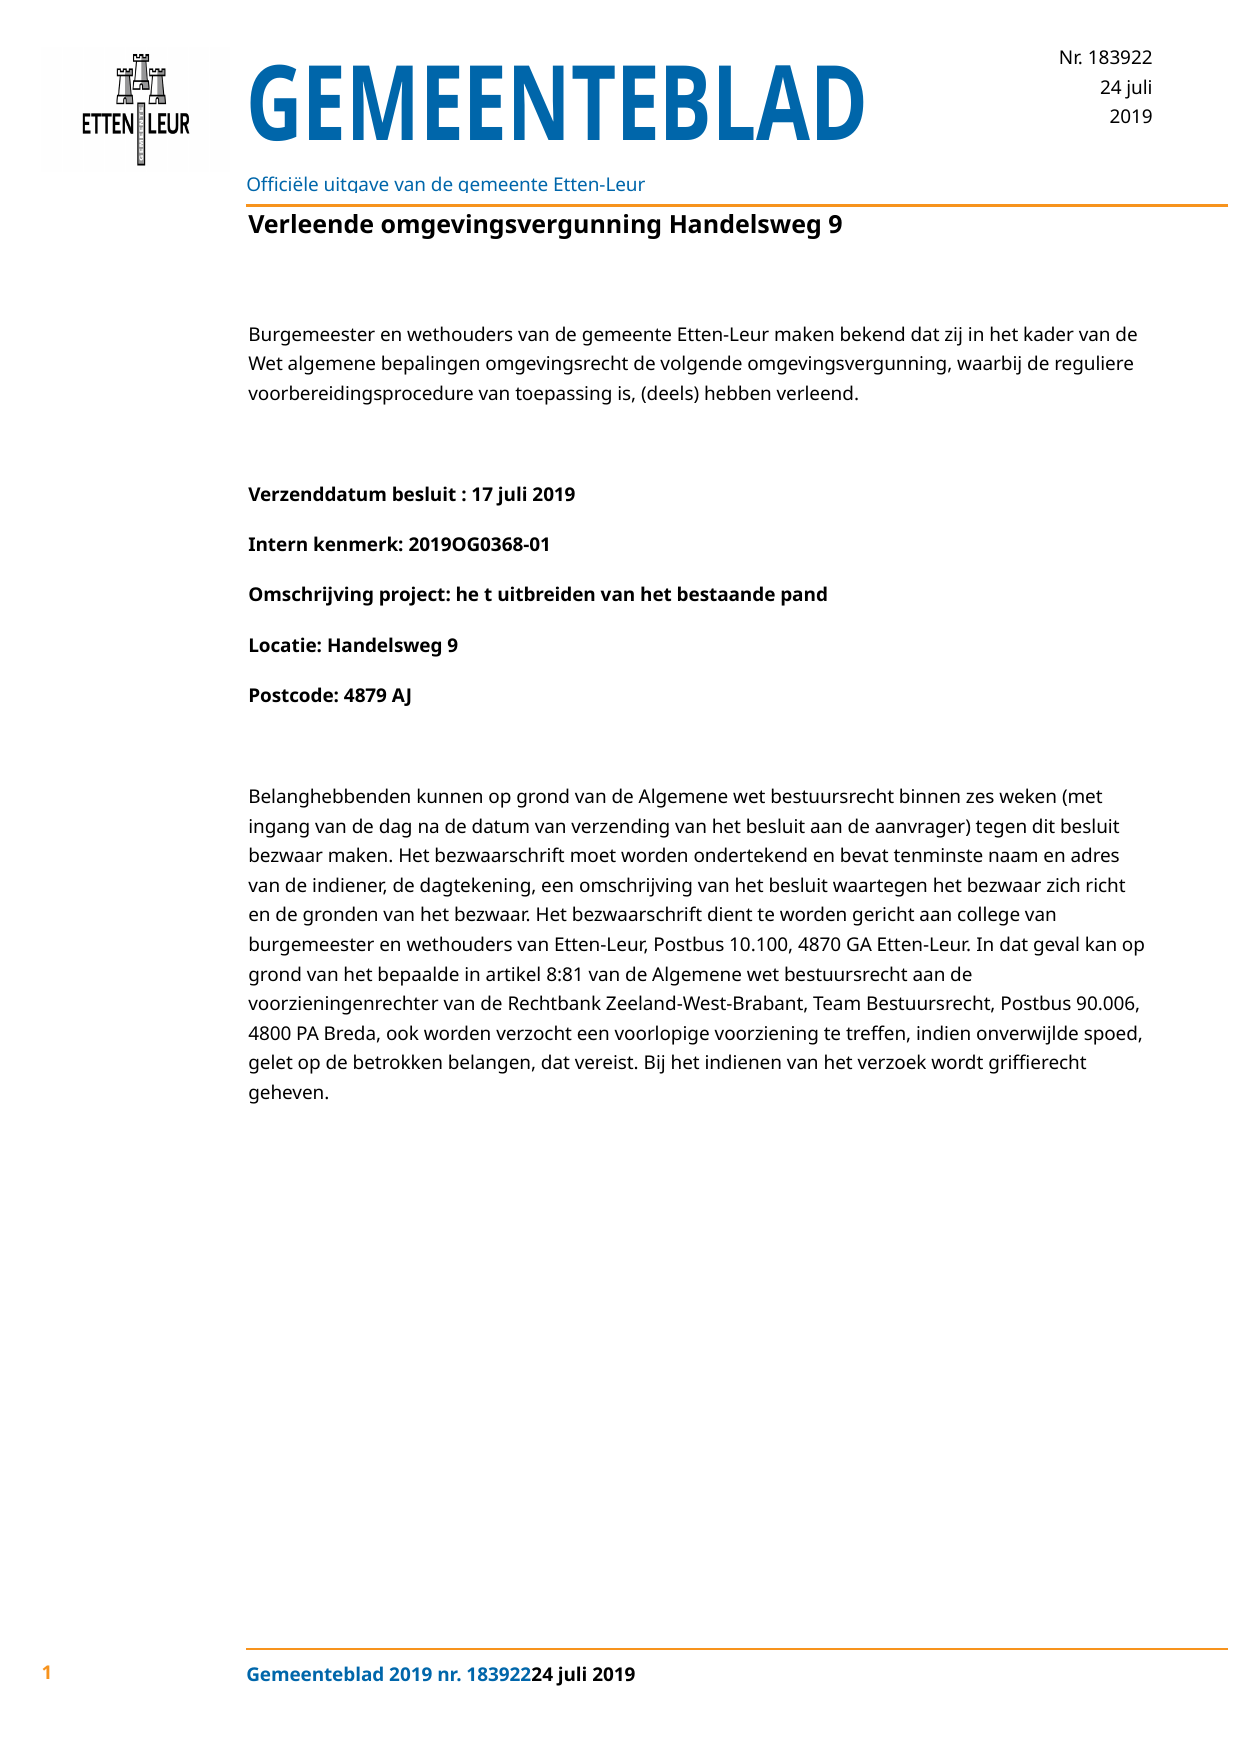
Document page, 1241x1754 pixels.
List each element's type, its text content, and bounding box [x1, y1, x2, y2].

text Intern kenmerk: 2019OG0368-01 [248, 531, 1152, 557]
picture [41, 47, 231, 172]
text Belanghebbenden kunnen op grond van de Algemene wet bestuursrecht binnen zes weken (met ingang van de dag na de datum van verzending van het besluit aan de aanvrager) tegen dit besluit bezwaar maken. Het bezwaarschrift moet worden ondertekend en bevat tenminste naam en adres van de indiener, de dagtekening, een omschrijving van het besluit waartegen het bezwaar zich richt en de gronden van het bezwaar. Het bezwaarschrift dient te worden gericht aan college van burgemeester en wethouders van Etten-Leur, Postbus 10.100, 4870 GA Etten-Leur. In dat geval kan op grond van het bepaalde in artikel 8:81 van de Algemene wet bestuursrecht aan de voorzieningenrechter van de Rechtbank Zeeland-West-Brabant, Team Bestuursrecht, Postbus 90.006, 4800 PA Breda, ook worden verzocht een voorlopige voorziening te treffen, indien onverwijlde spoed, gelet op de betrokken belangen, dat vereist. Bij het indienen van het verzoek wordt griffierecht geheven. [248, 783, 1152, 1105]
text Postcode: 4879 AJ [248, 682, 1152, 708]
text Verzenddatum besluit : 17 juli 2019 [248, 481, 1152, 506]
text Omschrijving project: he t uitbreiden van het bestaande pand [248, 582, 1152, 607]
text Locatie: Handelsweg 9 [248, 632, 1152, 658]
text Burgemeester en wethouders van de gemeente Etten-Leur maken bekend dat zij in het kader van de Wet algemene bepalingen omgevingsrecht de volgende omgevingsvergunning, waarbij de reguliere voorbereidingsprocedure van toepassing is, (deels) hebben verleend. [248, 321, 1152, 406]
text Verleende omgevingsvergunning Handelsweg 9 [248, 207, 1152, 241]
